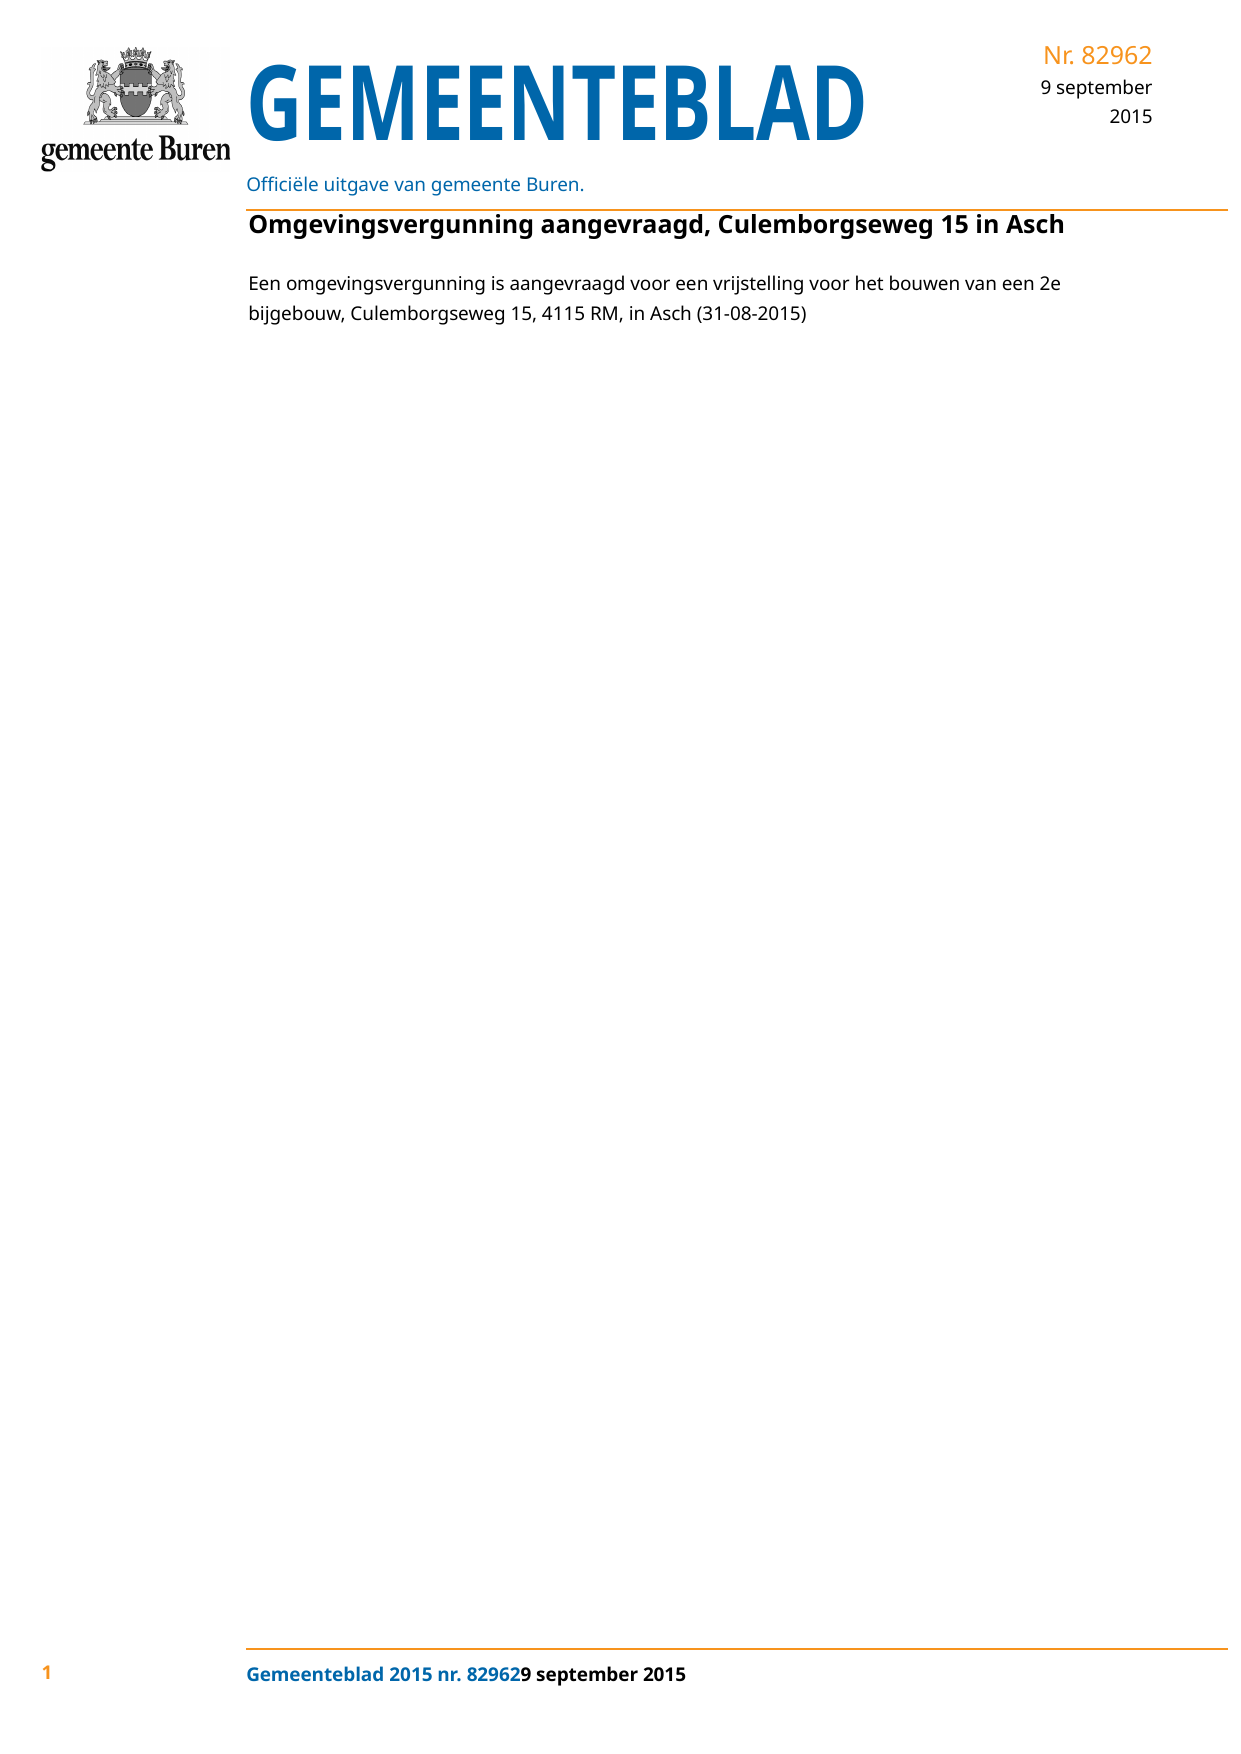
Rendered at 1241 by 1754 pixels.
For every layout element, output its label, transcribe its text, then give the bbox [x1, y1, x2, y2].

text Een omgevingsvergunning is aangevraagd voor een vrijstelling voor het bouwen van een 2e bijgebouw, Culemborgseweg 15, 4115 RM, in Asch (31-08-2015) [248, 270, 1152, 326]
text Omgevingsvergunning aangevraagd, Culemborgseweg 15 in Asch [248, 211, 1152, 241]
picture [41, 47, 231, 172]
